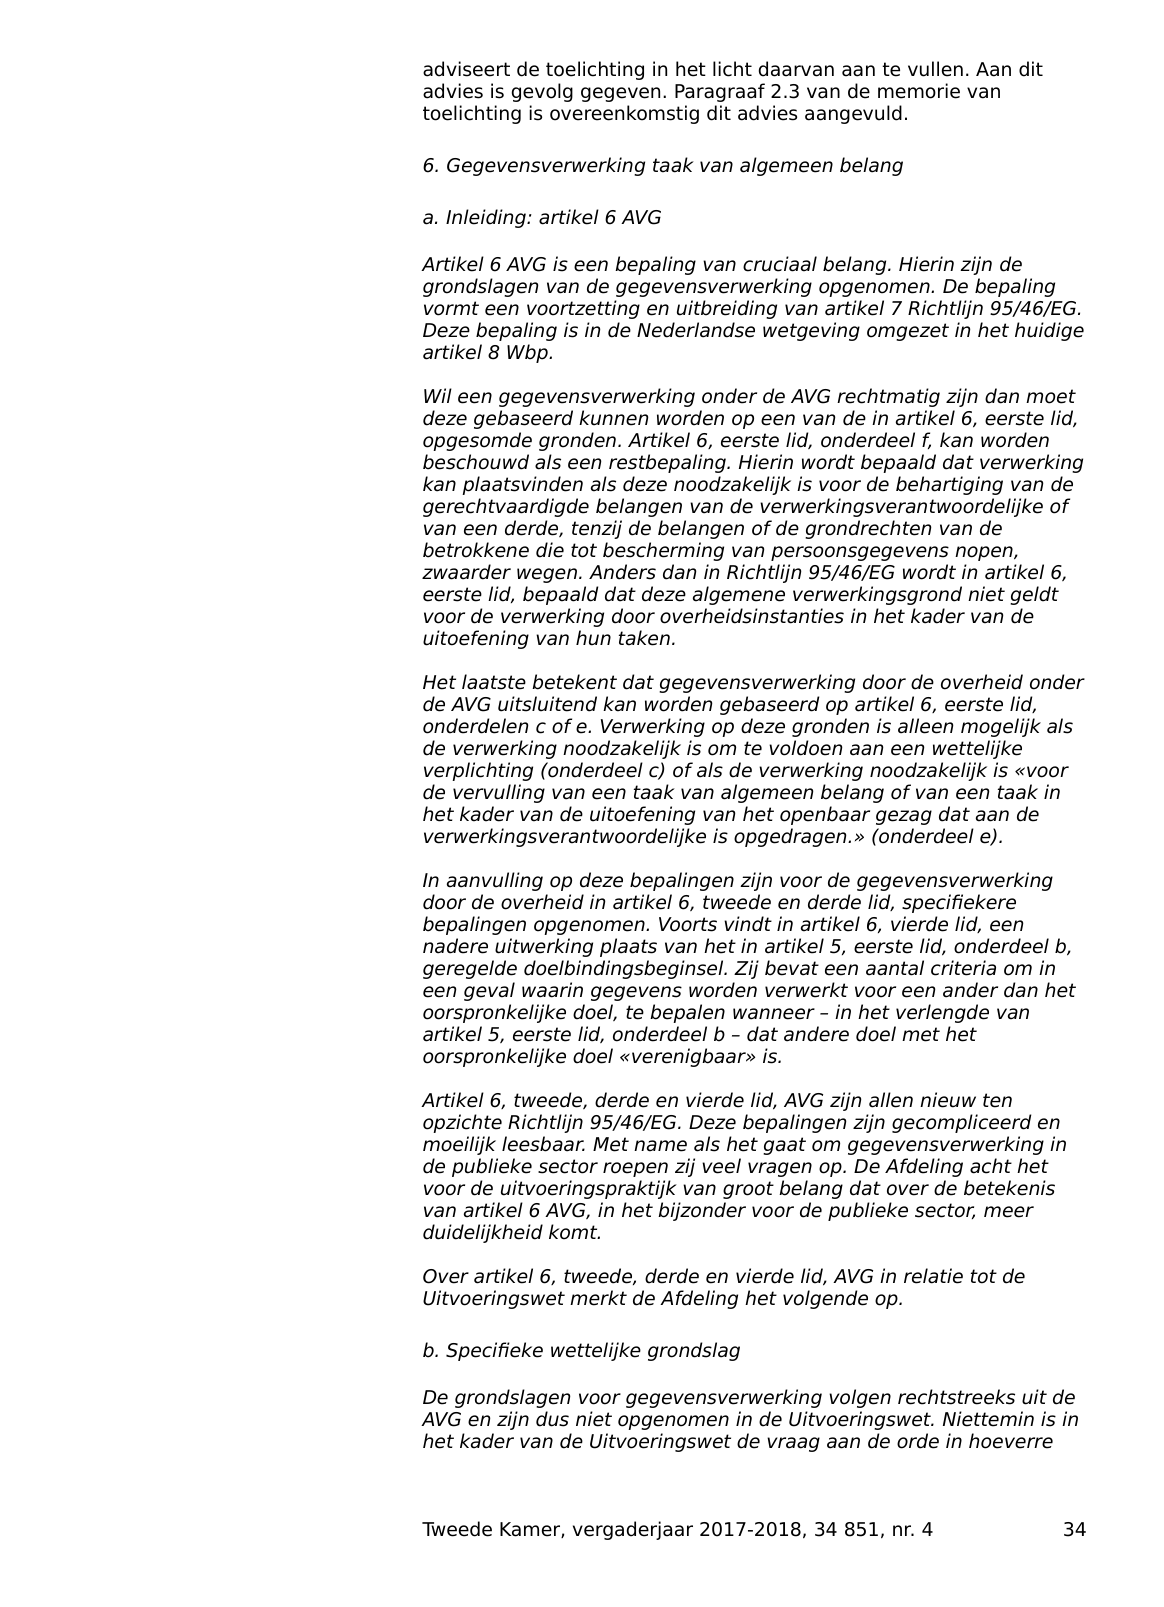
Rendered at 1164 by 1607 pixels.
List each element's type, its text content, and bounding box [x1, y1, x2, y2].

text Over artikel 6, tweede, derde en vierde lid, AVG in relatie tot de Uitvoeringswet merkt de Afdeling het volgende op. [422, 1266, 1087, 1310]
subtitle a. Inleiding: artikel 6 AVG [422, 207, 1087, 229]
text Artikel 6 AVG is een bepaling van cruciaal belang. Hierin zijn de grondslagen van de gegevensverwerking opgenomen. De bepaling vormt een voortzetting en uitbreiding van artikel 7 Richtlijn 95/46/EG. Deze bepaling is in de Nederlandse wetgeving omgezet in het huidige artikel 8 Wbp. [422, 254, 1087, 364]
text In aanvulling op deze bepalingen zijn voor de gegevensverwerking door de overheid in artikel 6, tweede en derde lid, specifiekere bepalingen opgenomen. Voorts vindt in artikel 6, vierde lid, een nadere uitwerking plaats van het in artikel 5, eerste lid, onderdeel b, geregelde doelbindingsbeginsel. Zij bevat een aantal criteria om in een geval waarin gegevens worden verwerkt voor een ander dan het oorspronkelijke doel, te bepalen wanneer – in het verlengde van artikel 5, eerste lid, onderdeel b – dat andere doel met het oorspronkelijke doel «verenigbaar» is. [422, 870, 1087, 1068]
text De grondslagen voor gegevensverwerking volgen rechtstreeks uit de AVG en zijn dus niet opgenomen in de Uitvoeringswet. Niettemin is in het kader van de Uitvoeringswet de vraag aan de orde in hoeverre [422, 1387, 1087, 1453]
text Artikel 6, tweede, derde en vierde lid, AVG zijn allen nieuw ten opzichte Richtlijn 95/46/EG. Deze bepalingen zijn gecompliceerd en moeilijk leesbaar. Met name als het gaat om gegevensverwerking in de publieke sector roepen zij veel vragen op. De Afdeling acht het voor de uitvoeringspraktijk van groot belang dat over de betekenis van artikel 6 AVG, in het bijzonder voor de publieke sector, meer duidelijkheid komt. [422, 1090, 1087, 1244]
text adviseert de toelichting in het licht daarvan aan te vullen. Aan dit advies is gevolg gegeven. Paragraaf 2.3 van de memorie van toelichting is overeenkomstig dit advies aangevuld. [422, 59, 1087, 125]
subtitle 6. Gegevensverwerking taak van algemeen belang [422, 155, 1087, 177]
text Het laatste betekent dat gegevensverwerking door de overheid onder de AVG uitsluitend kan worden gebaseerd op artikel 6, eerste lid, onderdelen c of e. Verwerking op deze gronden is alleen mogelijk als de verwerking noodzakelijk is om te voldoen aan een wettelijke verplichting (onderdeel c) of als de verwerking noodzakelijk is «voor de vervulling van een taak van algemeen belang of van een taak in het kader van de uitoefening van het openbaar gezag dat aan de verwerkingsverantwoordelijke is opgedragen.» (onderdeel e). [422, 672, 1087, 848]
subtitle b. Specifieke wettelijke grondslag [422, 1340, 1087, 1362]
text Wil een gegevensverwerking onder de AVG rechtmatig zijn dan moet deze gebaseerd kunnen worden op een van de in artikel 6, eerste lid, opgesomde gronden. Artikel 6, eerste lid, onderdeel f, kan worden beschouwd als een restbepaling. Hierin wordt bepaald dat verwerking kan plaatsvinden als deze noodzakelijk is voor de behartiging van de gerechtvaardigde belangen van de verwerkingsverantwoordelijke of van een derde, tenzij de belangen of de grondrechten van de betrokkene die tot bescherming van persoonsgegevens nopen, zwaarder wegen. Anders dan in Richtlijn 95/46/EG wordt in artikel 6, eerste lid, bepaald dat deze algemene verwerkingsgrond niet geldt voor de verwerking door overheidsinstanties in het kader van de uitoefening van hun taken. [422, 386, 1087, 650]
